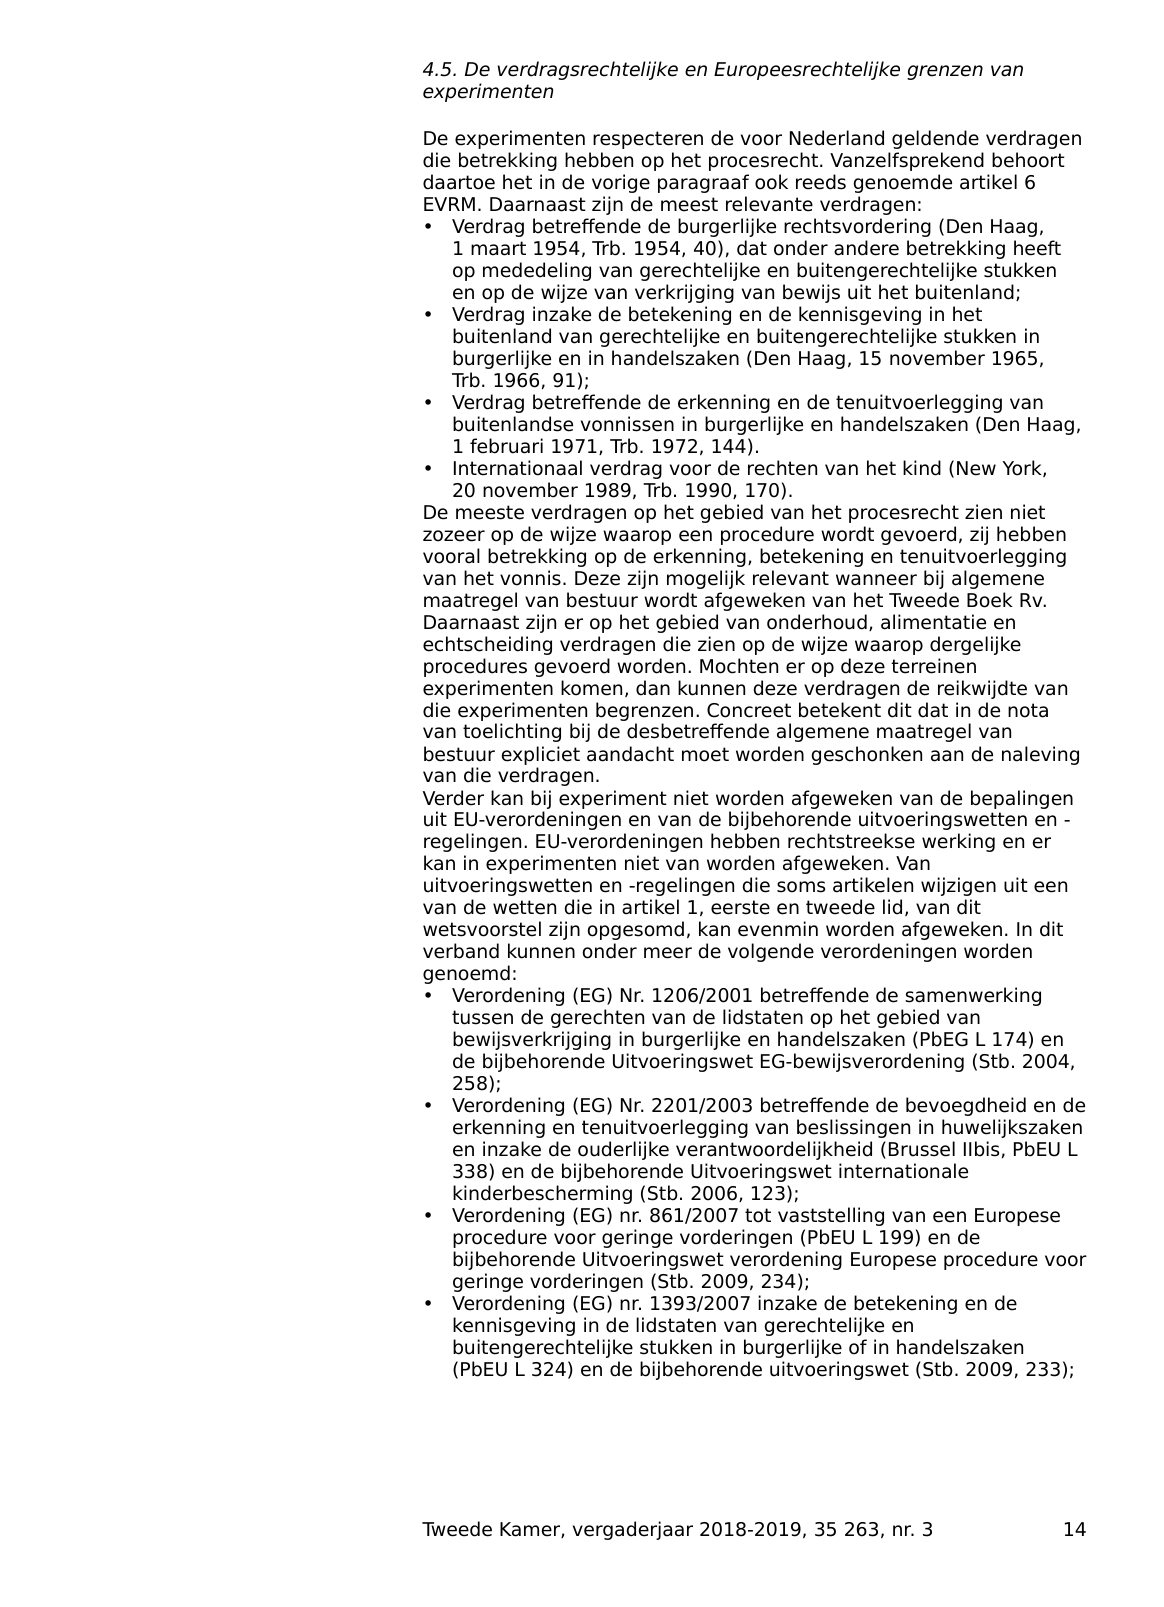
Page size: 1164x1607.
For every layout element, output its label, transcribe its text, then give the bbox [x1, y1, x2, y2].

text • Verordening (EG) Nr. 1206/2001 betreffende de samenwerking tussen de gerechten van de lidstaten op het gebied van bewijsverkrijging in burgerlijke en handelszaken (PbEG L 174) en de bijbehorende Uitvoeringswet EG-bewijsverordening (Stb. 2004, 258); [422, 985, 1087, 1095]
text • Verdrag betreffende de burgerlijke rechtsvordering (Den Haag, 1 maart 1954, Trb. 1954, 40), dat onder andere betrekking heeft op mededeling van gerechtelijke en buitengerechtelijke stukken en op de wijze van verkrijging van bewijs uit het buitenland; [422, 216, 1087, 304]
text • Verdrag betreffende de erkenning en de tenuitvoerlegging van buitenlandse vonnissen in burgerlijke en handelszaken (Den Haag, 1 februari 1971, Trb. 1972, 144). [422, 392, 1087, 458]
text • Verordening (EG) Nr. 2201/2003 betreffende de bevoegdheid en de erkenning en tenuitvoerlegging van beslissingen in huwelijkszaken en inzake de ouderlijke verantwoordelijkheid (Brussel IIbis, PbEU L 338) en de bijbehorende Uitvoeringswet internationale kinderbescherming (Stb. 2006, 123); [422, 1095, 1087, 1205]
text • Internationaal verdrag voor de rechten van het kind (New York, 20 november 1989, Trb. 1990, 170). [422, 458, 1087, 502]
text • Verdrag inzake de betekening en de kennisgeving in het buitenland van gerechtelijke en buitengerechtelijke stukken in burgerlijke en in handelszaken (Den Haag, 15 november 1965, Trb. 1966, 91); [422, 304, 1087, 392]
text • Verordening (EG) nr. 1393/2007 inzake de betekening en de kennisgeving in de lidstaten van gerechtelijke en buitengerechtelijke stukken in burgerlijke of in handelszaken (PbEU L 324) en de bijbehorende uitvoeringswet (Stb. 2009, 233); [422, 1293, 1087, 1381]
text De experimenten respecteren de voor Nederland geldende verdragen die betrekking hebben op het procesrecht. Vanzelfsprekend behoort daartoe het in de vorige paragraaf ook reeds genoemde artikel 6 EVRM. Daarnaast zijn de meest relevante verdragen: [422, 128, 1087, 216]
text De meeste verdragen op het gebied van het procesrecht zien niet zozeer op de wijze waarop een procedure wordt gevoerd, zij hebben vooral betrekking op de erkenning, betekening en tenuitvoerlegging van het vonnis. Deze zijn mogelijk relevant wanneer bij algemene maatregel van bestuur wordt afgeweken van het Tweede Boek Rv. Daarnaast zijn er op het gebied van onderhoud, alimentatie en echtscheiding verdragen die zien op de wijze waarop dergelijke procedures gevoerd worden. Mochten er op deze terreinen experimenten komen, dan kunnen deze verdragen de reikwijdte van die experimenten begrenzen. Concreet betekent dit dat in de nota van toelichting bij de desbetreffende algemene maatregel van bestuur expliciet aandacht moet worden geschonken aan de naleving van die verdragen. [422, 502, 1087, 787]
text Verder kan bij experiment niet worden afgeweken van de bepalingen uit EU-verordeningen en van de bijbehorende uitvoeringswetten en -regelingen. EU-verordeningen hebben rechtstreekse werking en er kan in experimenten niet van worden afgeweken. Van uitvoeringswetten en -regelingen die soms artikelen wijzigen uit een van de wetten die in artikel 1, eerste en tweede lid, van dit wetsvoorstel zijn opgesomd, kan evenmin worden afgeweken. In dit verband kunnen onder meer de volgende verordeningen worden genoemd: [422, 787, 1087, 985]
subtitle 4.5. De verdragsrechtelijke en Europeesrechtelijke grenzen van experimenten [422, 59, 1087, 103]
text • Verordening (EG) nr. 861/2007 tot vaststelling van een Europese procedure voor geringe vorderingen (PbEU L 199) en de bijbehorende Uitvoeringswet verordening Europese procedure voor geringe vorderingen (Stb. 2009, 234); [422, 1205, 1087, 1293]
